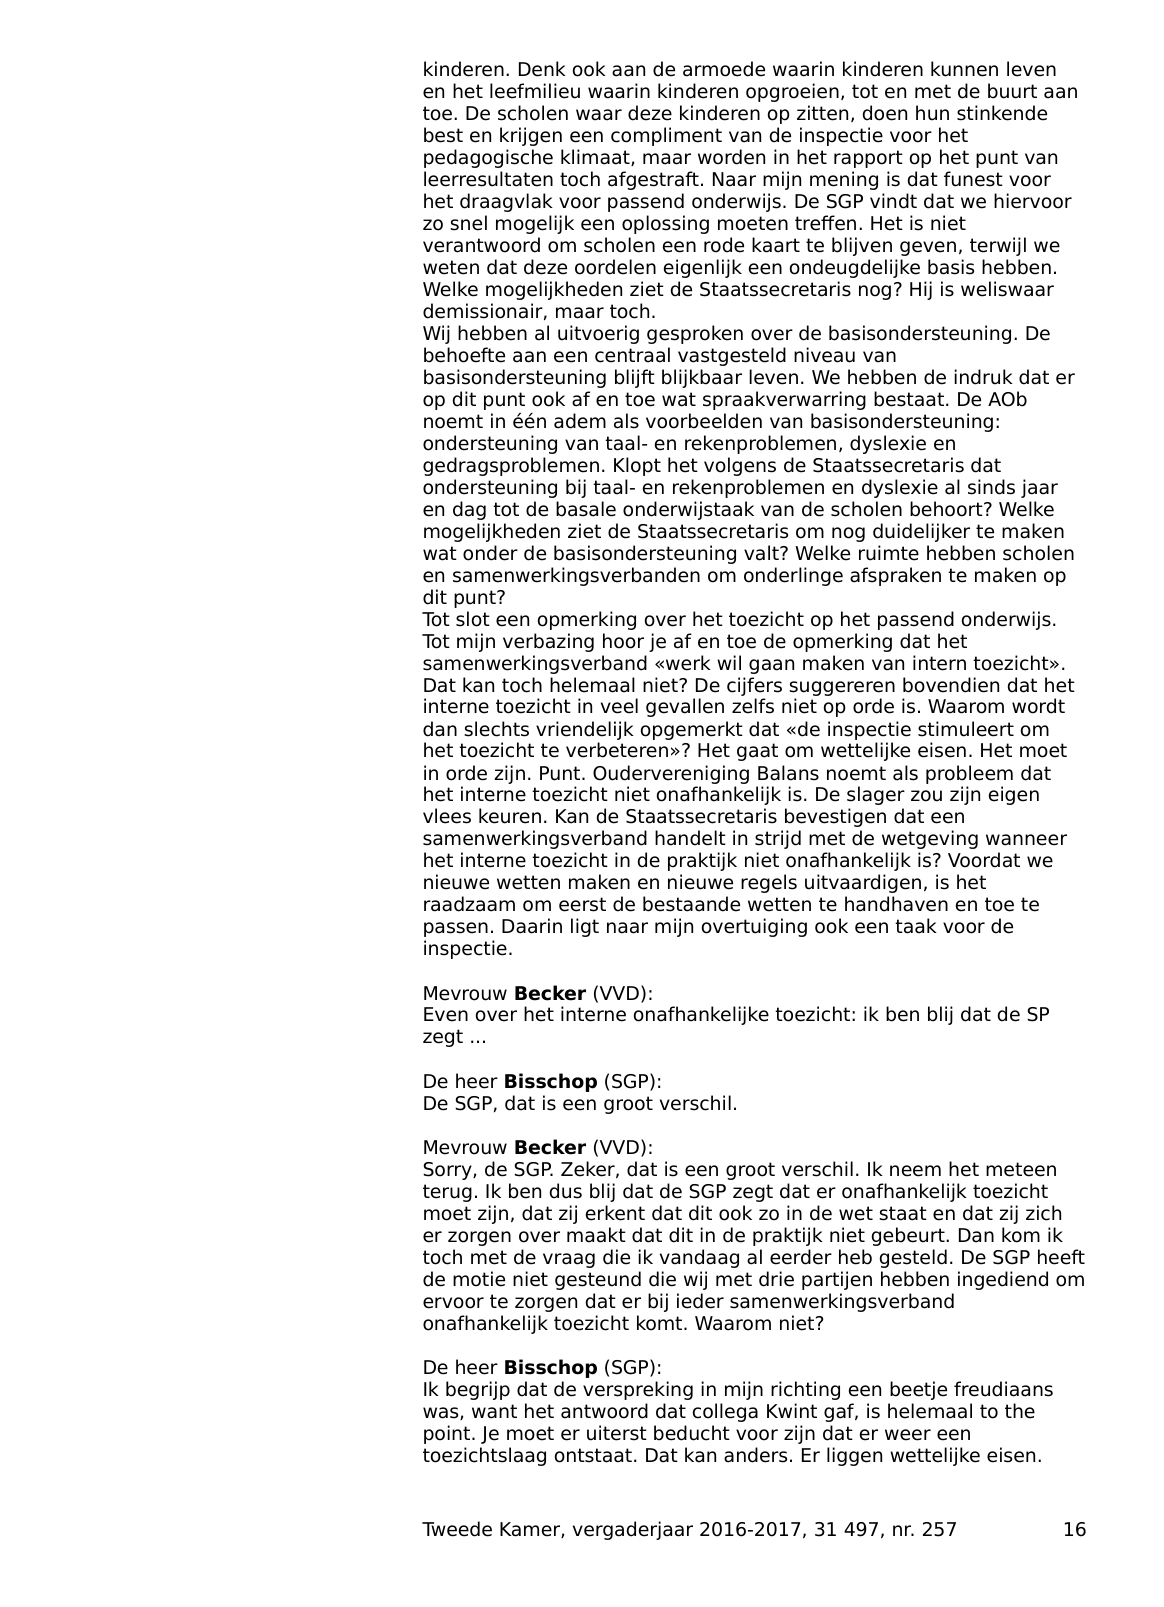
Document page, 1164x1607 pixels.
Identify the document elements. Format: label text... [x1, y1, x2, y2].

text Wij hebben al uitvoerig gesproken over de basisondersteuning. De behoefte aan een centraal vastgesteld niveau van basisondersteuning blijft blijkbaar leven. We hebben de indruk dat er op dit punt ook af en toe wat spraakverwarring bestaat. De AOb noemt in één adem als voorbeelden van basisondersteuning: ondersteuning van taal- en rekenproblemen, dyslexie en gedragsproblemen. Klopt het volgens de Staatssecretaris dat ondersteuning bij taal- en rekenproblemen en dyslexie al sinds jaar en dag tot de basale onderwijstaak van de scholen behoort? Welke mogelijkheden ziet de Staatssecretaris om nog duidelijker te maken wat onder de basisondersteuning valt? Welke ruimte hebben scholen en samenwerkingsverbanden om onderlinge afspraken te maken op dit punt? [422, 323, 1087, 608]
text Tot slot een opmerking over het toezicht op het passend onderwijs. Tot mijn verbazing hoor je af en toe de opmerking dat het samenwerkingsverband «werk wil gaan maken van intern toezicht». Dat kan toch helemaal niet? De cijfers suggereren bovendien dat het interne toezicht in veel gevallen zelfs niet op orde is. Waarom wordt dan slechts vriendelijk opgemerkt dat «de inspectie stimuleert om het toezicht te verbeteren»? Het gaat om wettelijke eisen. Het moet in orde zijn. Punt. Oudervereniging Balans noemt als probleem dat het interne toezicht niet onafhankelijk is. De slager zou zijn eigen vlees keuren. Kan de Staatssecretaris bevestigen dat een samenwerkingsverband handelt in strijd met de wetgeving wanneer het interne toezicht in de praktijk niet onafhankelijk is? Voordat we nieuwe wetten maken en nieuwe regels uitvaardigen, is het raadzaam om eerst de bestaande wetten te handhaven en toe te passen. Daarin ligt naar mijn overtuiging ook een taak voor de inspectie. [422, 608, 1087, 960]
text De heer Bisschop (SGP): [422, 1071, 1087, 1092]
text De SGP, dat is een groot verschil. [422, 1092, 1087, 1114]
text De heer Bisschop (SGP): [422, 1357, 1087, 1379]
text Mevrouw Becker (VVD): [422, 982, 1087, 1004]
text kinderen. Denk ook aan de armoede waarin kinderen kunnen leven en het leefmilieu waarin kinderen opgroeien, tot en met de buurt aan toe. De scholen waar deze kinderen op zitten, doen hun stinkende best en krijgen een compliment van de inspectie voor het pedagogische klimaat, maar worden in het rapport op het punt van leerresultaten toch afgestraft. Naar mijn mening is dat funest voor het draagvlak voor passend onderwijs. De SGP vindt dat we hiervoor zo snel mogelijk een oplossing moeten treffen. Het is niet verantwoord om scholen een rode kaart te blijven geven, terwijl we weten dat deze oordelen eigenlijk een ondeugdelijke basis hebben. Welke mogelijkheden ziet de Staatssecretaris nog? Hij is weliswaar demissionair, maar toch. [422, 59, 1087, 323]
text Even over het interne onafhankelijke toezicht: ik ben blij dat de SP zegt ... [422, 1004, 1087, 1048]
text Ik begrijp dat de verspreking in mijn richting een beetje freudiaans was, want het antwoord dat collega Kwint gaf, is helemaal to the point. Je moet er uiterst beducht voor zijn dat er weer een toezichtslaag ontstaat. Dat kan anders. Er liggen wettelijke eisen. [422, 1379, 1087, 1467]
text Sorry, de SGP. Zeker, dat is een groot verschil. Ik neem het meteen terug. Ik ben dus blij dat de SGP zegt dat er onafhankelijk toezicht moet zijn, dat zij erkent dat dit ook zo in de wet staat en dat zij zich er zorgen over maakt dat dit in de praktijk niet gebeurt. Dan kom ik toch met de vraag die ik vandaag al eerder heb gesteld. De SGP heeft de motie niet gesteund die wij met drie partijen hebben ingediend om ervoor te zorgen dat er bij ieder samenwerkingsverband onafhankelijk toezicht komt. Waarom niet? [422, 1159, 1087, 1334]
text Mevrouw Becker (VVD): [422, 1137, 1087, 1159]
